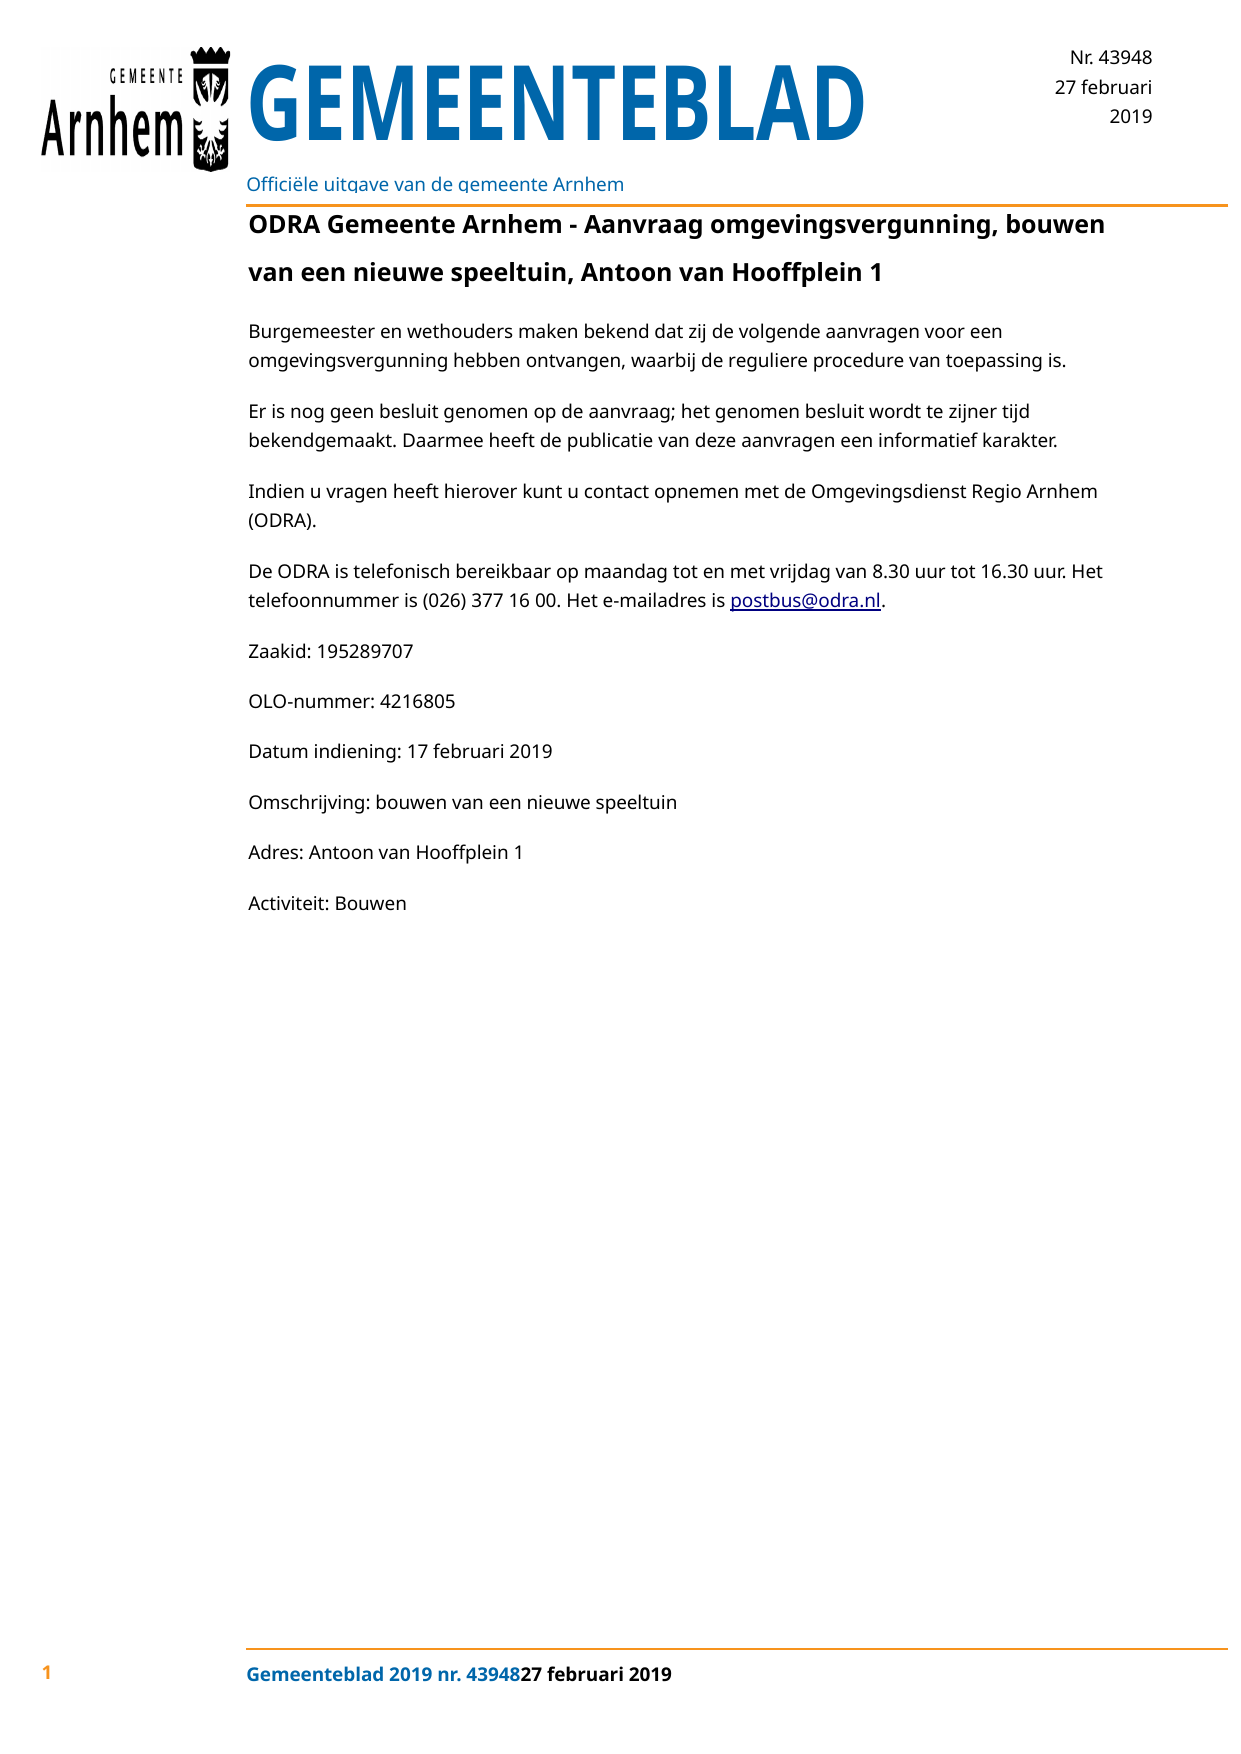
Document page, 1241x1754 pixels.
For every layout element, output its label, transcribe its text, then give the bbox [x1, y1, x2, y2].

text Er is nog geen besluit genomen op de aanvraag; het genomen besluit wordt te zijner tijd bekendgemaakt. Daarmee heeft de publicatie van deze aanvragen een informatief karakter. [248, 398, 1152, 453]
text Activiteit: Bouwen [248, 890, 1152, 916]
text Indien u vragen heeft hierover kunt u contact opnemen met de Omgevingsdienst Regio Arnhem (ODRA). [248, 478, 1152, 533]
text Adres: Antoon van Hooffplein 1 [248, 839, 1152, 865]
picture [41, 47, 231, 172]
text Zaakid: 195289707 [248, 638, 1152, 664]
text Burgemeester en wethouders maken bekend dat zij de volgende aanvragen voor een omgevingsvergunning hebben ontvangen, waarbij de reguliere procedure van toepassing is. [248, 318, 1152, 373]
text Datum indiening: 17 februari 2019 [248, 739, 1152, 764]
text OLO-nummer: 4216805 [248, 688, 1152, 714]
text De ODRA is telefonisch bereikbaar op maandag tot en met vrijdag van 8.30 uur tot 16.30 uur. Het telefoonnummer is (026) 377 16 00. Het e-mailadres is postbus@odra.nl. [248, 558, 1152, 613]
text Omschrijving: bouwen van een nieuwe speeltuin [248, 789, 1152, 815]
text ODRA Gemeente Arnhem - Aanvraag omgevingsvergunning, bouwen van een nieuwe speeltuin, Antoon van Hooffplein 1 [248, 207, 1152, 288]
